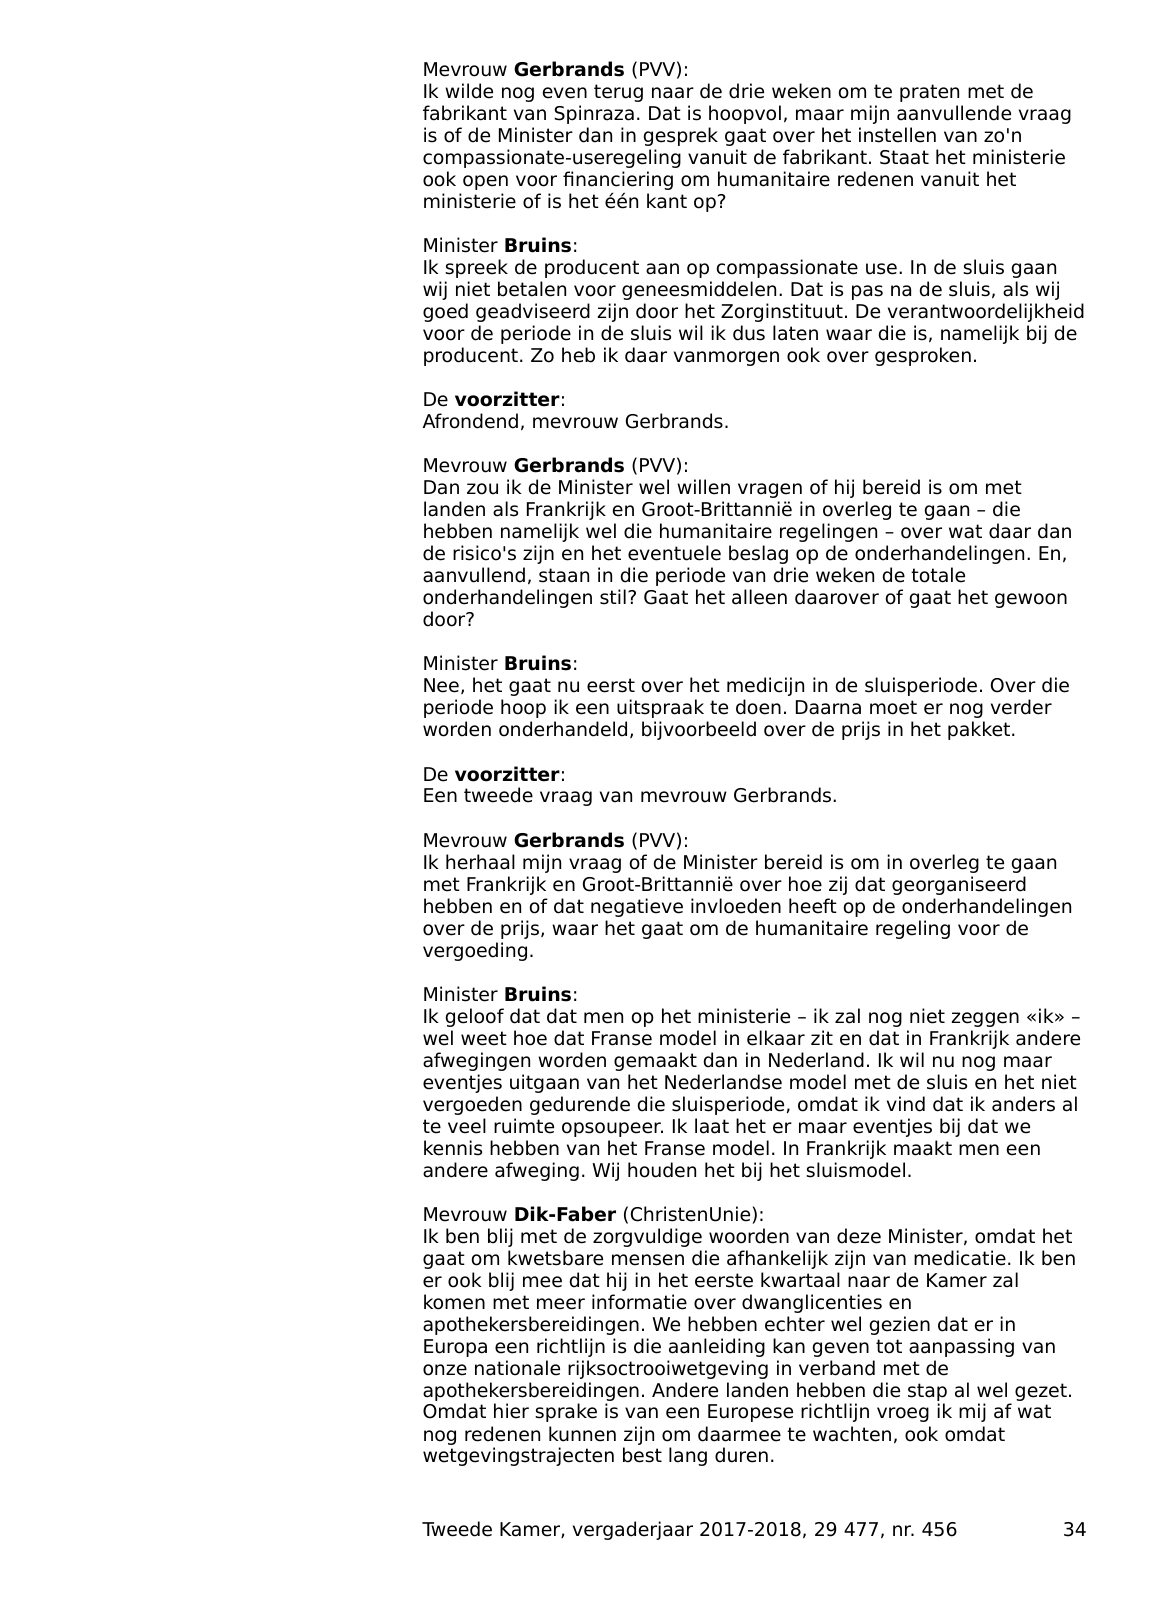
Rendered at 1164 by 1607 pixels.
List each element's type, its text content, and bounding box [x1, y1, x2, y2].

text Ik ben blij met de zorgvuldige woorden van deze Minister, omdat het gaat om kwetsbare mensen die afhankelijk zijn van medicatie. Ik ben er ook blij mee dat hij in het eerste kwartaal naar de Kamer zal komen met meer informatie over dwanglicenties en apothekersbereidingen. We hebben echter wel gezien dat er in Europa een richtlijn is die aanleiding kan geven tot aanpassing van onze nationale rijksoctrooiwetgeving in verband met de apothekersbereidingen. Andere landen hebben die stap al wel gezet. Omdat hier sprake is van een Europese richtlijn vroeg ik mij af wat nog redenen kunnen zijn om daarmee te wachten, ook omdat wetgevingstrajecten best lang duren. [422, 1226, 1087, 1467]
text Een tweede vraag van mevrouw Gerbrands. [422, 785, 1087, 807]
text Minister Bruins: [422, 984, 1087, 1006]
text Dan zou ik de Minister wel willen vragen of hij bereid is om met landen als Frankrijk en Groot-Brittannië in overleg te gaan – die hebben namelijk wel die humanitaire regelingen – over wat daar dan de risico's zijn en het eventuele beslag op de onderhandelingen. En, aanvullend, staan in die periode van drie weken de totale onderhandelingen stil? Gaat het alleen daarover of gaat het gewoon door? [422, 477, 1087, 631]
text Ik spreek de producent aan op compassionate use. In de sluis gaan wij niet betalen voor geneesmiddelen. Dat is pas na de sluis, als wij goed geadviseerd zijn door het Zorginstituut. De verantwoordelijkheid voor de periode in de sluis wil ik dus laten waar die is, namelijk bij de producent. Zo heb ik daar vanmorgen ook over gesproken. [422, 257, 1087, 367]
text De voorzitter: [422, 763, 1087, 785]
text Mevrouw Gerbrands (PVV): [422, 829, 1087, 852]
text Nee, het gaat nu eerst over het medicijn in de sluisperiode. Over die periode hoop ik een uitspraak te doen. Daarna moet er nog verder worden onderhandeld, bijvoorbeeld over de prijs in het pakket. [422, 675, 1087, 741]
text Ik herhaal mijn vraag of de Minister bereid is om in overleg te gaan met Frankrijk en Groot-Brittannië over hoe zij dat georganiseerd hebben en of dat negatieve invloeden heeft op de onderhandelingen over de prijs, waar het gaat om de humanitaire regeling voor de vergoeding. [422, 852, 1087, 961]
text Mevrouw Gerbrands (PVV): [422, 455, 1087, 477]
text Mevrouw Dik-Faber (ChristenUnie): [422, 1204, 1087, 1226]
text Afrondend, mevrouw Gerbrands. [422, 411, 1087, 433]
text Minister Bruins: [422, 653, 1087, 675]
text Ik wilde nog even terug naar de drie weken om te praten met de fabrikant van Spinraza. Dat is hoopvol, maar mijn aanvullende vraag is of de Minister dan in gesprek gaat over het instellen van zo'n compassionate-useregeling vanuit de fabrikant. Staat het ministerie ook open voor financiering om humanitaire redenen vanuit het ministerie of is het één kant op? [422, 81, 1087, 213]
text Minister Bruins: [422, 235, 1087, 257]
text Mevrouw Gerbrands (PVV): [422, 59, 1087, 81]
text Ik geloof dat dat men op het ministerie – ik zal nog niet zeggen «ik» – wel weet hoe dat Franse model in elkaar zit en dat in Frankrijk andere afwegingen worden gemaakt dan in Nederland. Ik wil nu nog maar eventjes uitgaan van het Nederlandse model met de sluis en het niet vergoeden gedurende die sluisperiode, omdat ik vind dat ik anders al te veel ruimte opsoupeer. Ik laat het er maar eventjes bij dat we kennis hebben van het Franse model. In Frankrijk maakt men een andere afweging. Wij houden het bij het sluismodel. [422, 1006, 1087, 1181]
text De voorzitter: [422, 389, 1087, 411]
